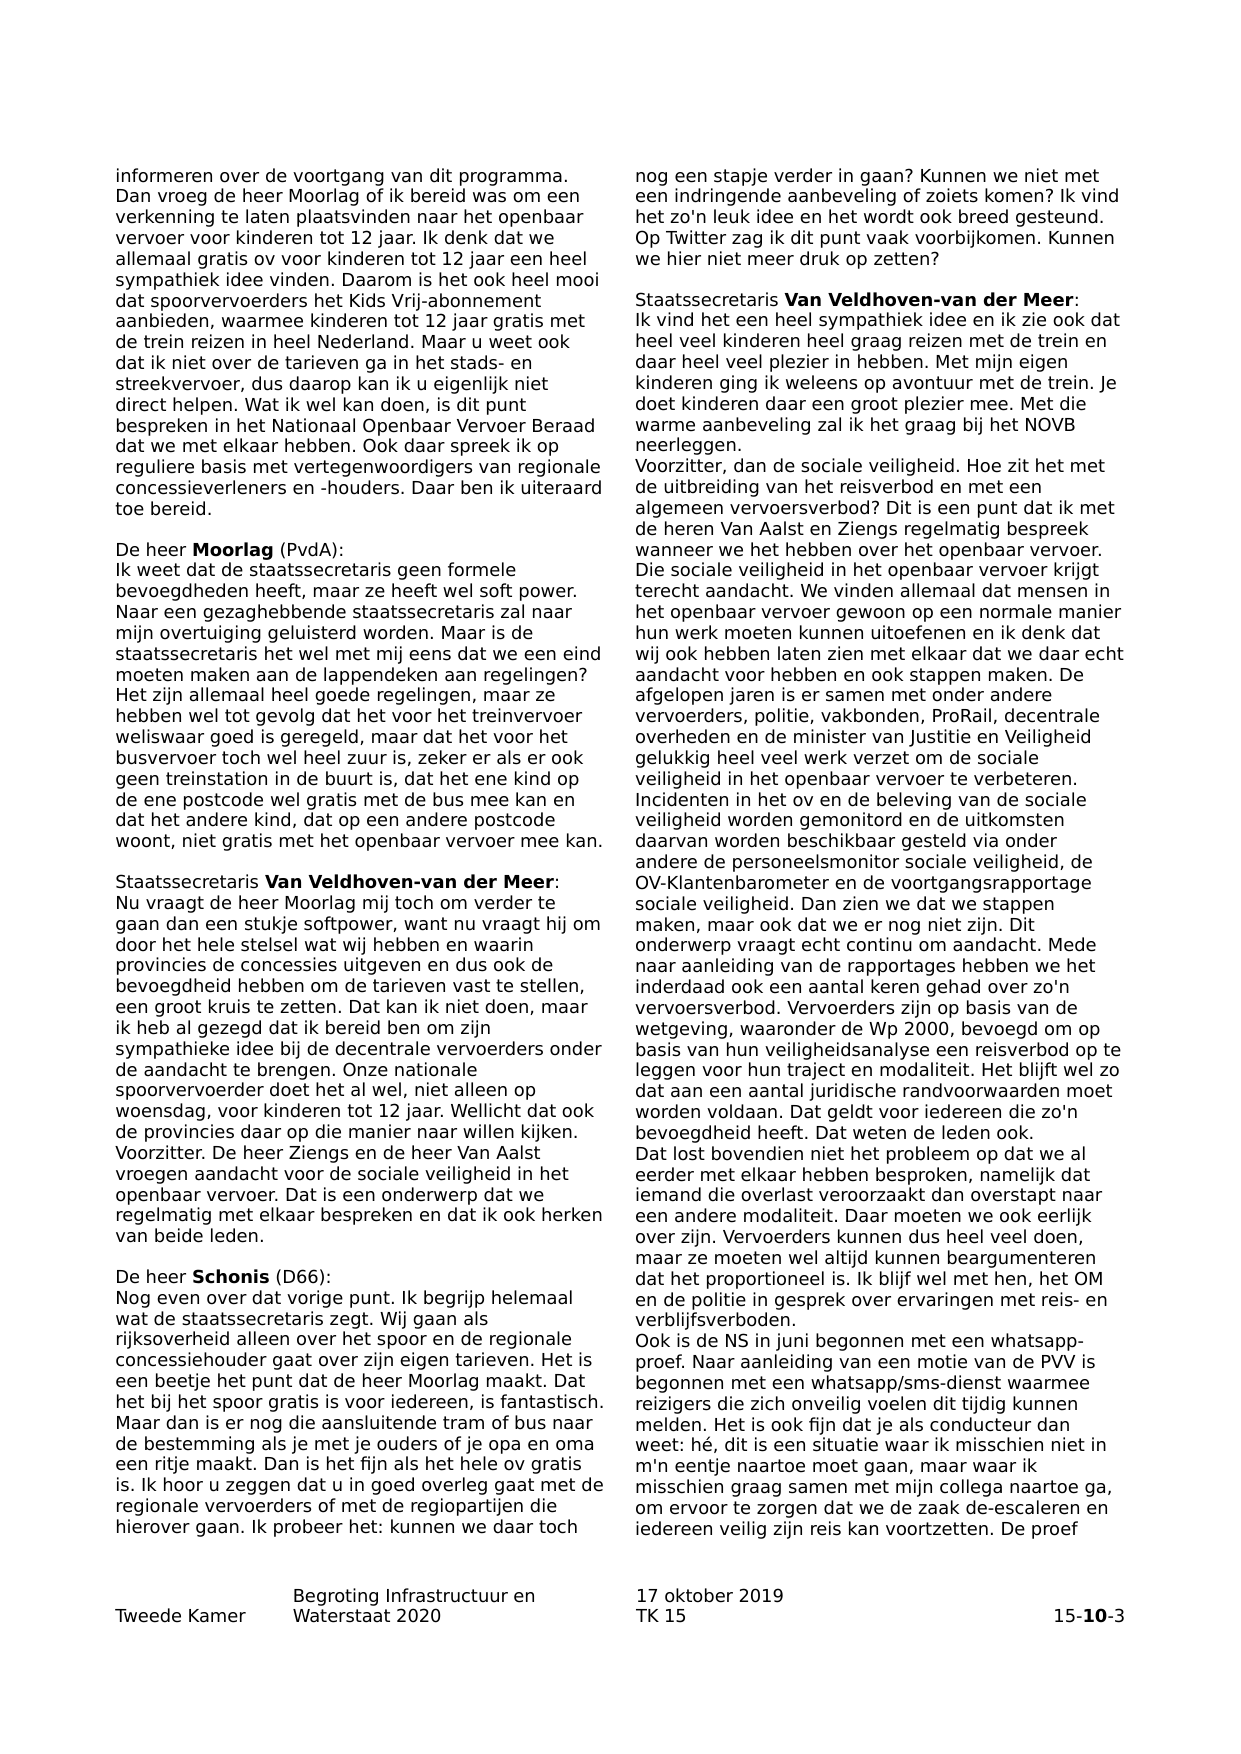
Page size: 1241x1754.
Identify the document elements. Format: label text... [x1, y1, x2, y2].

text Dat lost bovendien niet het probleem op dat we al eerder met elkaar hebben besproken, namelijk dat iemand die overlast veroorzaakt dan overstapt naar een andere modaliteit. Daar moeten we ook eerlijk over zijn. Vervoerders kunnen dus heel veel doen, maar ze moeten wel altijd kunnen beargumenteren dat het proportioneel is. Ik blijf wel met hen, het OM en de politie in gesprek over ervaringen met reis- en verblijfsverboden. [635, 1143, 1125, 1331]
text Nu vraagt de heer Moorlag mij toch om verder te gaan dan een stukje softpower, want nu vraagt hij om door het hele stelsel wat wij hebben en waarin provincies de concessies uitgeven en dus ook de bevoegdheid hebben om de tarieven vast te stellen, een groot kruis te zetten. Dat kan ik niet doen, maar ik heb al gezegd dat ik bereid ben om zijn sympathieke idee bij de decentrale vervoerders onder de aandacht te brengen. Onze nationale spoorvervoerder doet het al wel, niet alleen op woensdag, voor kinderen tot 12 jaar. Wellicht dat ook de provincies daar op die manier naar willen kijken. [115, 893, 605, 1143]
text Staatssecretaris Van Veldhoven-van der Meer: [115, 872, 605, 893]
text Ik weet dat de staatssecretaris geen formele bevoegdheden heeft, maar ze heeft wel soft power. Naar een gezaghebbende staatssecretaris zal naar mijn overtuiging geluisterd worden. Maar is de staatssecretaris het wel met mij eens dat we een eind moeten maken aan de lappendeken aan regelingen? Het zijn allemaal heel goede regelingen, maar ze hebben wel tot gevolg dat het voor het treinvervoer weliswaar goed is geregeld, maar dat het voor het busvervoer toch wel heel zuur is, zeker er als er ook geen treinstation in de buurt is, dat het ene kind op de ene postcode wel gratis met de bus mee kan en dat het andere kind, dat op een andere postcode woont, niet gratis met het openbaar vervoer mee kan. [115, 560, 605, 852]
text Voorzitter, dan de sociale veiligheid. Hoe zit het met de uitbreiding van het reisverbod en met een algemeen vervoersverbod? Dit is een punt dat ik met de heren Van Aalst en Ziengs regelmatig bespreek wanneer we het hebben over het openbaar vervoer. Die sociale veiligheid in het openbaar vervoer krijgt terecht aandacht. We vinden allemaal dat mensen in het openbaar vervoer gewoon op een normale manier hun werk moeten kunnen uitoefenen en ik denk dat wij ook hebben laten zien met elkaar dat we daar echt aandacht voor hebben en ook stappen maken. De afgelopen jaren is er samen met onder andere vervoerders, politie, vakbonden, ProRail, decentrale overheden en de minister van Justitie en Veiligheid gelukkig heel veel werk verzet om de sociale veiligheid in het openbaar vervoer te verbeteren. Incidenten in het ov en de beleving van de sociale veiligheid worden gemonitord en de uitkomsten daarvan worden beschikbaar gesteld via onder andere de personeelsmonitor sociale veiligheid, de OV-Klantenbarometer en de voortgangsrapportage sociale veiligheid. Dan zien we dat we stappen maken, maar ook dat we er nog niet zijn. Dit onderwerp vraagt echt continu om aandacht. Mede naar aanleiding van de rapportages hebben we het inderdaad ook een aantal keren gehad over zo'n vervoersverbod. Vervoerders zijn op basis van de wetgeving, waaronder de Wp 2000, bevoegd om op basis van hun veiligheidsanalyse een reisverbod op te leggen voor hun traject en modaliteit. Het blijft wel zo dat aan een aantal juridische randvoorwaarden moet worden voldaan. Dat geldt voor iedereen die zo'n bevoegdheid heeft. Dat weten de leden ook. [635, 456, 1125, 1143]
text Staatssecretaris Van Veldhoven-van der Meer: [635, 289, 1125, 310]
text Nog even over dat vorige punt. Ik begrijp helemaal wat de staatssecretaris zegt. Wij gaan als rijksoverheid alleen over het spoor en de regionale concessiehouder gaat over zijn eigen tarieven. Het is een beetje het punt dat de heer Moorlag maakt. Dat het bij het spoor gratis is voor iedereen, is fantastisch. Maar dan is er nog die aansluitende tram of bus naar de bestemming als je met je ouders of je opa en oma een ritje maakt. Dan is het fijn als het hele ov gratis is. Ik hoor u zeggen dat u in goed overleg gaat met de regionale vervoerders of met de regiopartijen die hierover gaan. Ik probeer het: kunnen we daar toch [115, 1287, 605, 1537]
text De heer Moorlag (PvdA): [115, 539, 605, 560]
text informeren over de voortgang van dit programma. [115, 165, 605, 186]
text Ik vind het een heel sympathiek idee en ik zie ook dat heel veel kinderen heel graag reizen met de trein en daar heel veel plezier in hebben. Met mijn eigen kinderen ging ik weleens op avontuur met de trein. Je doet kinderen daar een groot plezier mee. Met die warme aanbeveling zal ik het graag bij het NOVB neerleggen. [635, 310, 1125, 456]
text nog een stapje verder in gaan? Kunnen we niet met een indringende aanbeveling of zoiets komen? Ik vind het zo'n leuk idee en het wordt ook breed gesteund. Op Twitter zag ik dit punt vaak voorbijkomen. Kunnen we hier niet meer druk op zetten? [635, 165, 1125, 269]
text Dan vroeg de heer Moorlag of ik bereid was om een verkenning te laten plaatsvinden naar het openbaar vervoer voor kinderen tot 12 jaar. Ik denk dat we allemaal gratis ov voor kinderen tot 12 jaar een heel sympathiek idee vinden. Daarom is het ook heel mooi dat spoorvervoerders het Kids Vrij-abonnement aanbieden, waarmee kinderen tot 12 jaar gratis met de trein reizen in heel Nederland. Maar u weet ook dat ik niet over de tarieven ga in het stads- en streekvervoer, dus daarop kan ik u eigenlijk niet direct helpen. Wat ik wel kan doen, is dit punt bespreken in het Nationaal Openbaar Vervoer Beraad dat we met elkaar hebben. Ook daar spreek ik op reguliere basis met vertegenwoordigers van regionale concessieverleners en -houders. Daar ben ik uiteraard toe bereid. [115, 186, 605, 519]
text Voorzitter. De heer Ziengs en de heer Van Aalst vroegen aandacht voor de sociale veiligheid in het openbaar vervoer. Dat is een onderwerp dat we regelmatig met elkaar bespreken en dat ik ook herken van beide leden. [115, 1143, 605, 1247]
text De heer Schonis (D66): [115, 1267, 605, 1287]
text Ook is de NS in juni begonnen met een whatsapp-proef. Naar aanleiding van een motie van de PVV is begonnen met een whatsapp/sms-dienst waarmee reizigers die zich onveilig voelen dit tijdig kunnen melden. Het is ook fijn dat je als conducteur dan weet: hé, dit is een situatie waar ik misschien niet in m'n eentje naartoe moet gaan, maar waar ik misschien graag samen met mijn collega naartoe ga, om ervoor te zorgen dat we de zaak de-escaleren en iedereen veilig zijn reis kan voortzetten. De proef [635, 1331, 1125, 1539]
